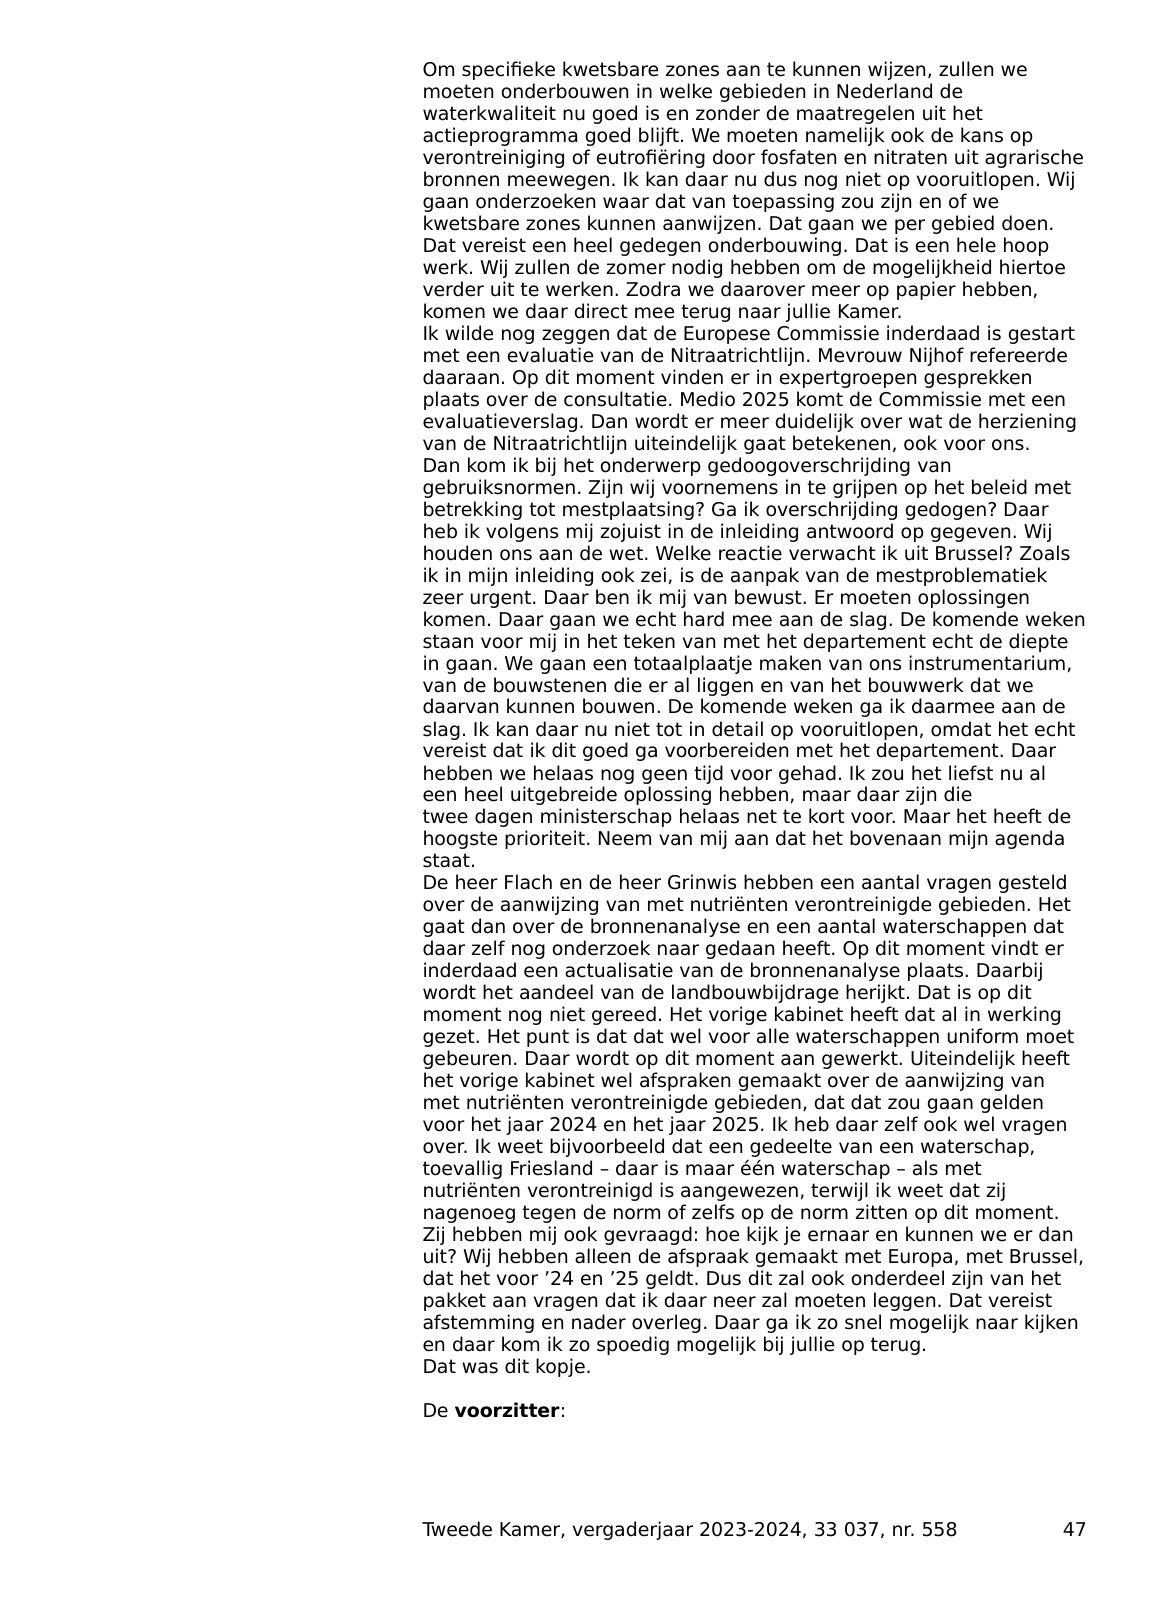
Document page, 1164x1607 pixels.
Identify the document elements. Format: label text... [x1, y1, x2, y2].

text Dan kom ik bij het onderwerp gedoogoverschrijding van gebruiksnormen. Zijn wij voornemens in te grijpen op het beleid met betrekking tot mestplaatsing? Ga ik overschrijding gedogen? Daar heb ik volgens mij zojuist in de inleiding antwoord op gegeven. Wij houden ons aan de wet. Welke reactie verwacht ik uit Brussel? Zoals ik in mijn inleiding ook zei, is de aanpak van de mestproblematiek zeer urgent. Daar ben ik mij van bewust. Er moeten oplossingen komen. Daar gaan we echt hard mee aan de slag. De komende weken staan voor mij in het teken van met het departement echt de diepte in gaan. We gaan een totaalplaatje maken van ons instrumentarium, van de bouwstenen die er al liggen en van het bouwwerk dat we daarvan kunnen bouwen. De komende weken ga ik daarmee aan de slag. Ik kan daar nu niet tot in detail op vooruitlopen, omdat het echt vereist dat ik dit goed ga voorbereiden met het departement. Daar hebben we helaas nog geen tijd voor gehad. Ik zou het liefst nu al een heel uitgebreide oplossing hebben, maar daar zijn die twee dagen ministerschap helaas net te kort voor. Maar het heeft de hoogste prioriteit. Neem van mij aan dat het bovenaan mijn agenda staat. [422, 455, 1087, 872]
text Ik wilde nog zeggen dat de Europese Commissie inderdaad is gestart met een evaluatie van de Nitraatrichtlijn. Mevrouw Nijhof refereerde daaraan. Op dit moment vinden er in expertgroepen gesprekken plaats over de consultatie. Medio 2025 komt de Commissie met een evaluatieverslag. Dan wordt er meer duidelijk over wat de herziening van de Nitraatrichtlijn uiteindelijk gaat betekenen, ook voor ons. [422, 323, 1087, 455]
text De voorzitter: [422, 1400, 1087, 1422]
text De heer Flach en de heer Grinwis hebben een aantal vragen gesteld over de aanwijzing van met nutriënten verontreinigde gebieden. Het gaat dan over de bronnenanalyse en een aantal waterschappen dat daar zelf nog onderzoek naar gedaan heeft. Op dit moment vindt er inderdaad een actualisatie van de bronnenanalyse plaats. Daarbij wordt het aandeel van de landbouwbijdrage herijkt. Dat is op dit moment nog niet gereed. Het vorige kabinet heeft dat al in werking gezet. Het punt is dat dat wel voor alle waterschappen uniform moet gebeuren. Daar wordt op dit moment aan gewerkt. Uiteindelijk heeft het vorige kabinet wel afspraken gemaakt over de aanwijzing van met nutriënten verontreinigde gebieden, dat dat zou gaan gelden voor het jaar 2024 en het jaar 2025. Ik heb daar zelf ook wel vragen over. Ik weet bijvoorbeeld dat een gedeelte van een waterschap, toevallig Friesland – daar is maar één waterschap – als met nutriënten verontreinigd is aangewezen, terwijl ik weet dat zij nagenoeg tegen de norm of zelfs op de norm zitten op dit moment. Zij hebben mij ook gevraagd: hoe kijk je ernaar en kunnen we er dan uit? Wij hebben alleen de afspraak gemaakt met Europa, met Brussel, dat het voor ’24 en ’25 geldt. Dus dit zal ook onderdeel zijn van het pakket aan vragen dat ik daar neer zal moeten leggen. Dat vereist afstemming en nader overleg. Daar ga ik zo snel mogelijk naar kijken en daar kom ik zo spoedig mogelijk bij jullie op terug. [422, 872, 1087, 1356]
text Om specifieke kwetsbare zones aan te kunnen wijzen, zullen we moeten onderbouwen in welke gebieden in Nederland de waterkwaliteit nu goed is en zonder de maatregelen uit het actieprogramma goed blijft. We moeten namelijk ook de kans op verontreiniging of eutrofiëring door fosfaten en nitraten uit agrarische bronnen meewegen. Ik kan daar nu dus nog niet op vooruitlopen. Wij gaan onderzoeken waar dat van toepassing zou zijn en of we kwetsbare zones kunnen aanwijzen. Dat gaan we per gebied doen. Dat vereist een heel gedegen onderbouwing. Dat is een hele hoop werk. Wij zullen de zomer nodig hebben om de mogelijkheid hiertoe verder uit te werken. Zodra we daarover meer op papier hebben, komen we daar direct mee terug naar jullie Kamer. [422, 59, 1087, 323]
text Dat was dit kopje. [422, 1356, 1087, 1378]
